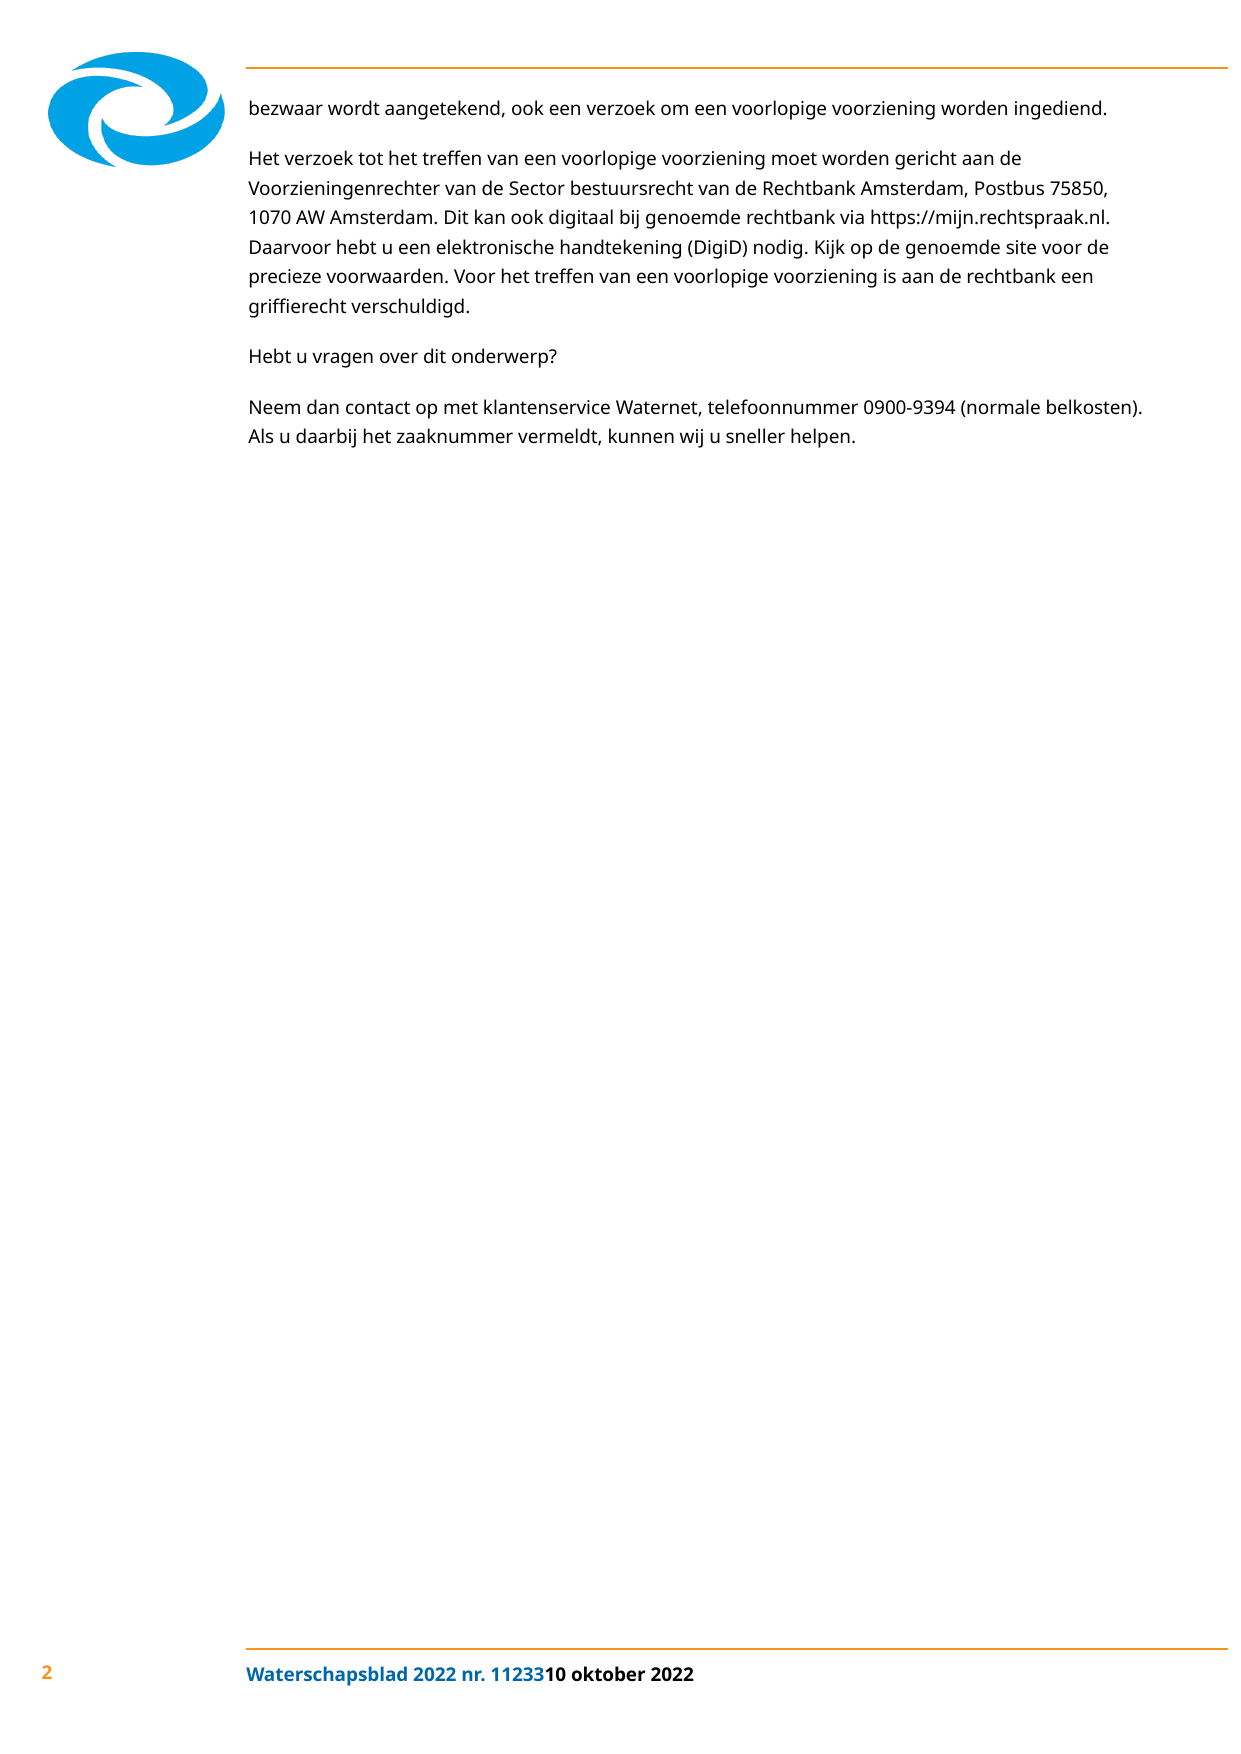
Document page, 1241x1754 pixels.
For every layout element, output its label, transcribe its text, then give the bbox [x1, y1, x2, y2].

picture [41, 47, 231, 172]
text Hebt u vragen over dit onderwerp? [248, 343, 1152, 369]
text bezwaar wordt aangetekend, ook een verzoek om een voorlopige voorziening worden ingediend. [248, 95, 1152, 121]
text Neem dan contact op met klantenservice Waternet, telefoonnummer 0900-9394 (normale belkosten). Als u daarbij het zaaknummer vermeldt, kunnen wij u sneller helpen. [248, 394, 1152, 449]
text Het verzoek tot het treffen van een voorlopige voorziening moet worden gericht aan de Voorzieningenrechter van de Sector bestuursrecht van de Rechtbank Amsterdam, Postbus 75850, 1070 AW Amsterdam. Dit kan ook digitaal bij genoemde rechtbank via https://mijn.rechtspraak.nl. Daarvoor hebt u een elektronische handtekening (DigiD) nodig. Kijk op de genoemde site voor de precieze voorwaarden. Voor het treffen van een voorlopige voorziening is aan de rechtbank een griffierecht verschuldigd. [248, 145, 1152, 319]
